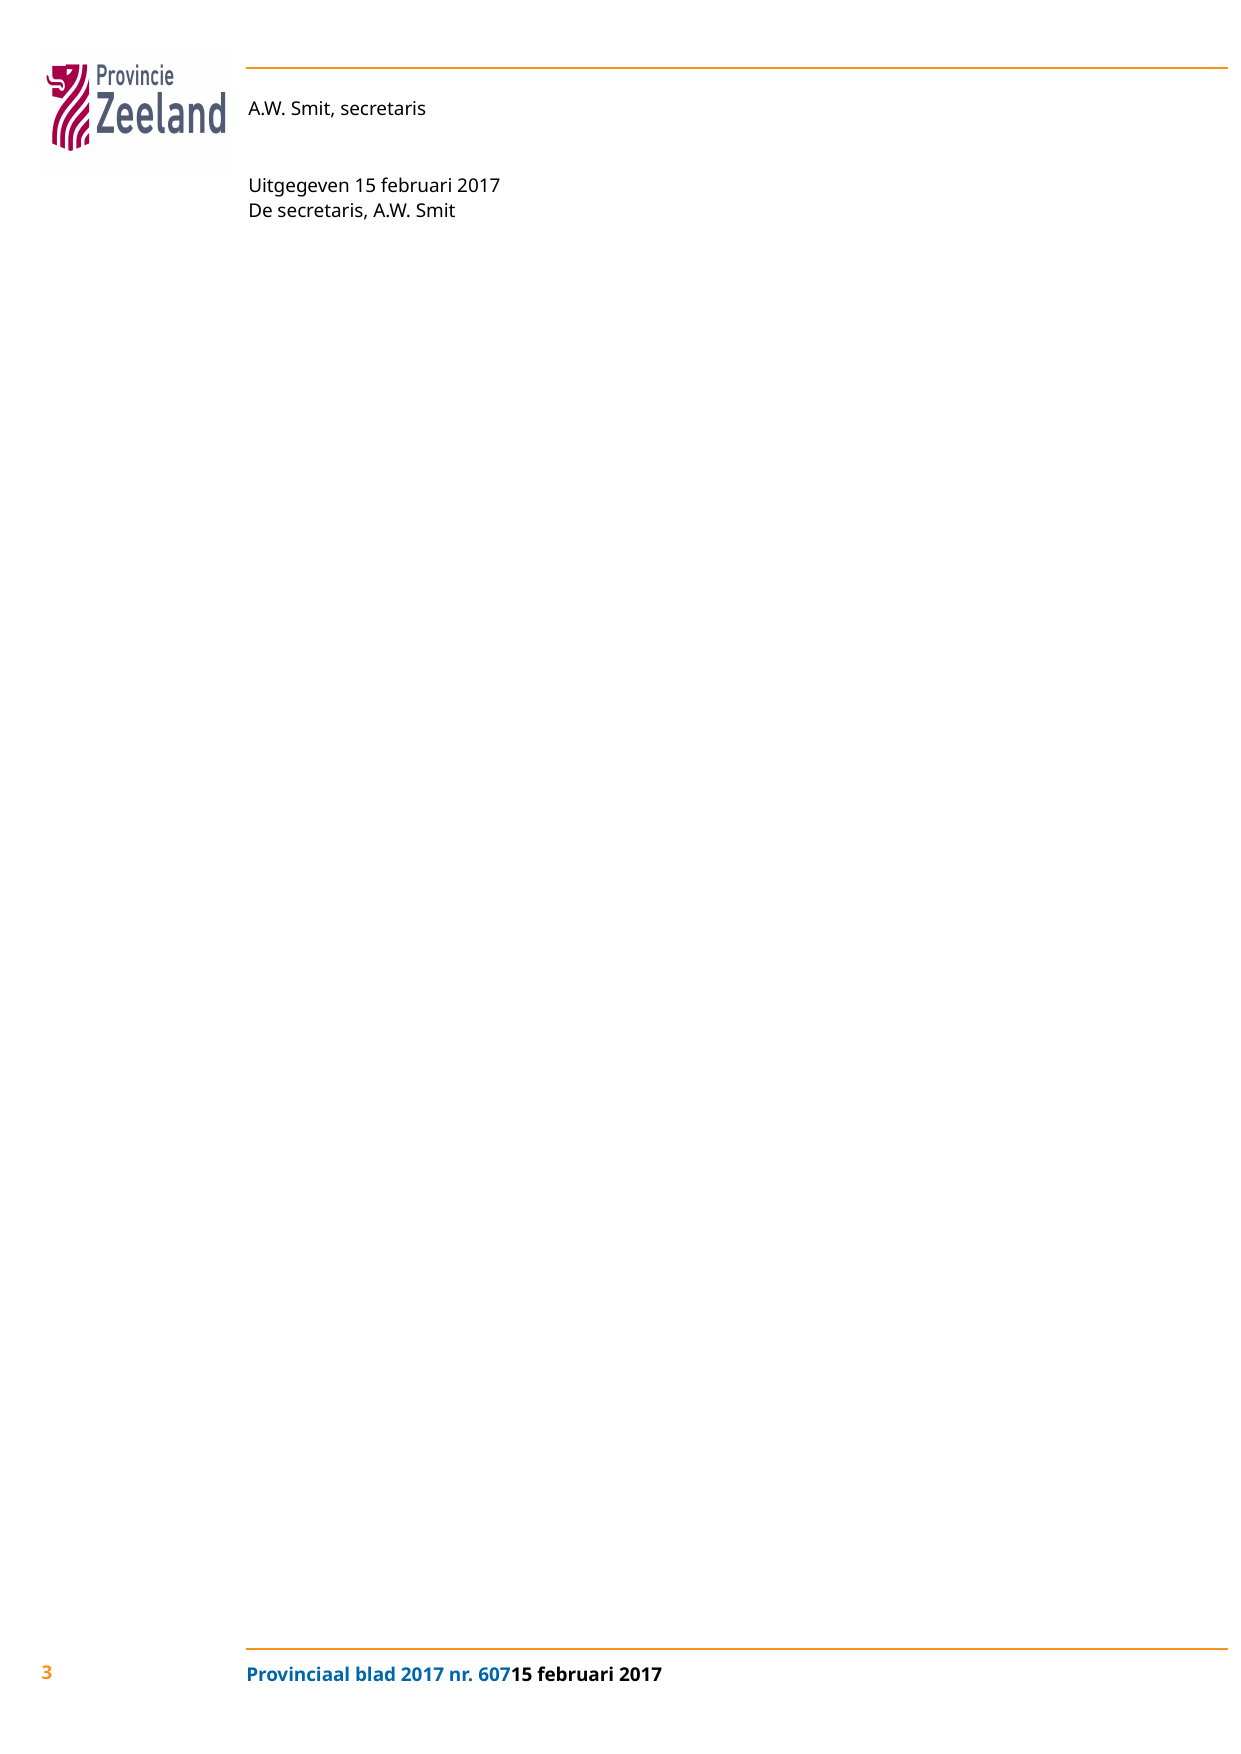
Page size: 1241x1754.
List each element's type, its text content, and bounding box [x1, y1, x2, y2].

picture [41, 47, 231, 172]
text A.W. Smit, secretaris [248, 95, 1152, 121]
text De secretaris, A.W. Smit [248, 198, 1152, 223]
text Uitgegeven 15 februari 2017 [248, 172, 1152, 198]
